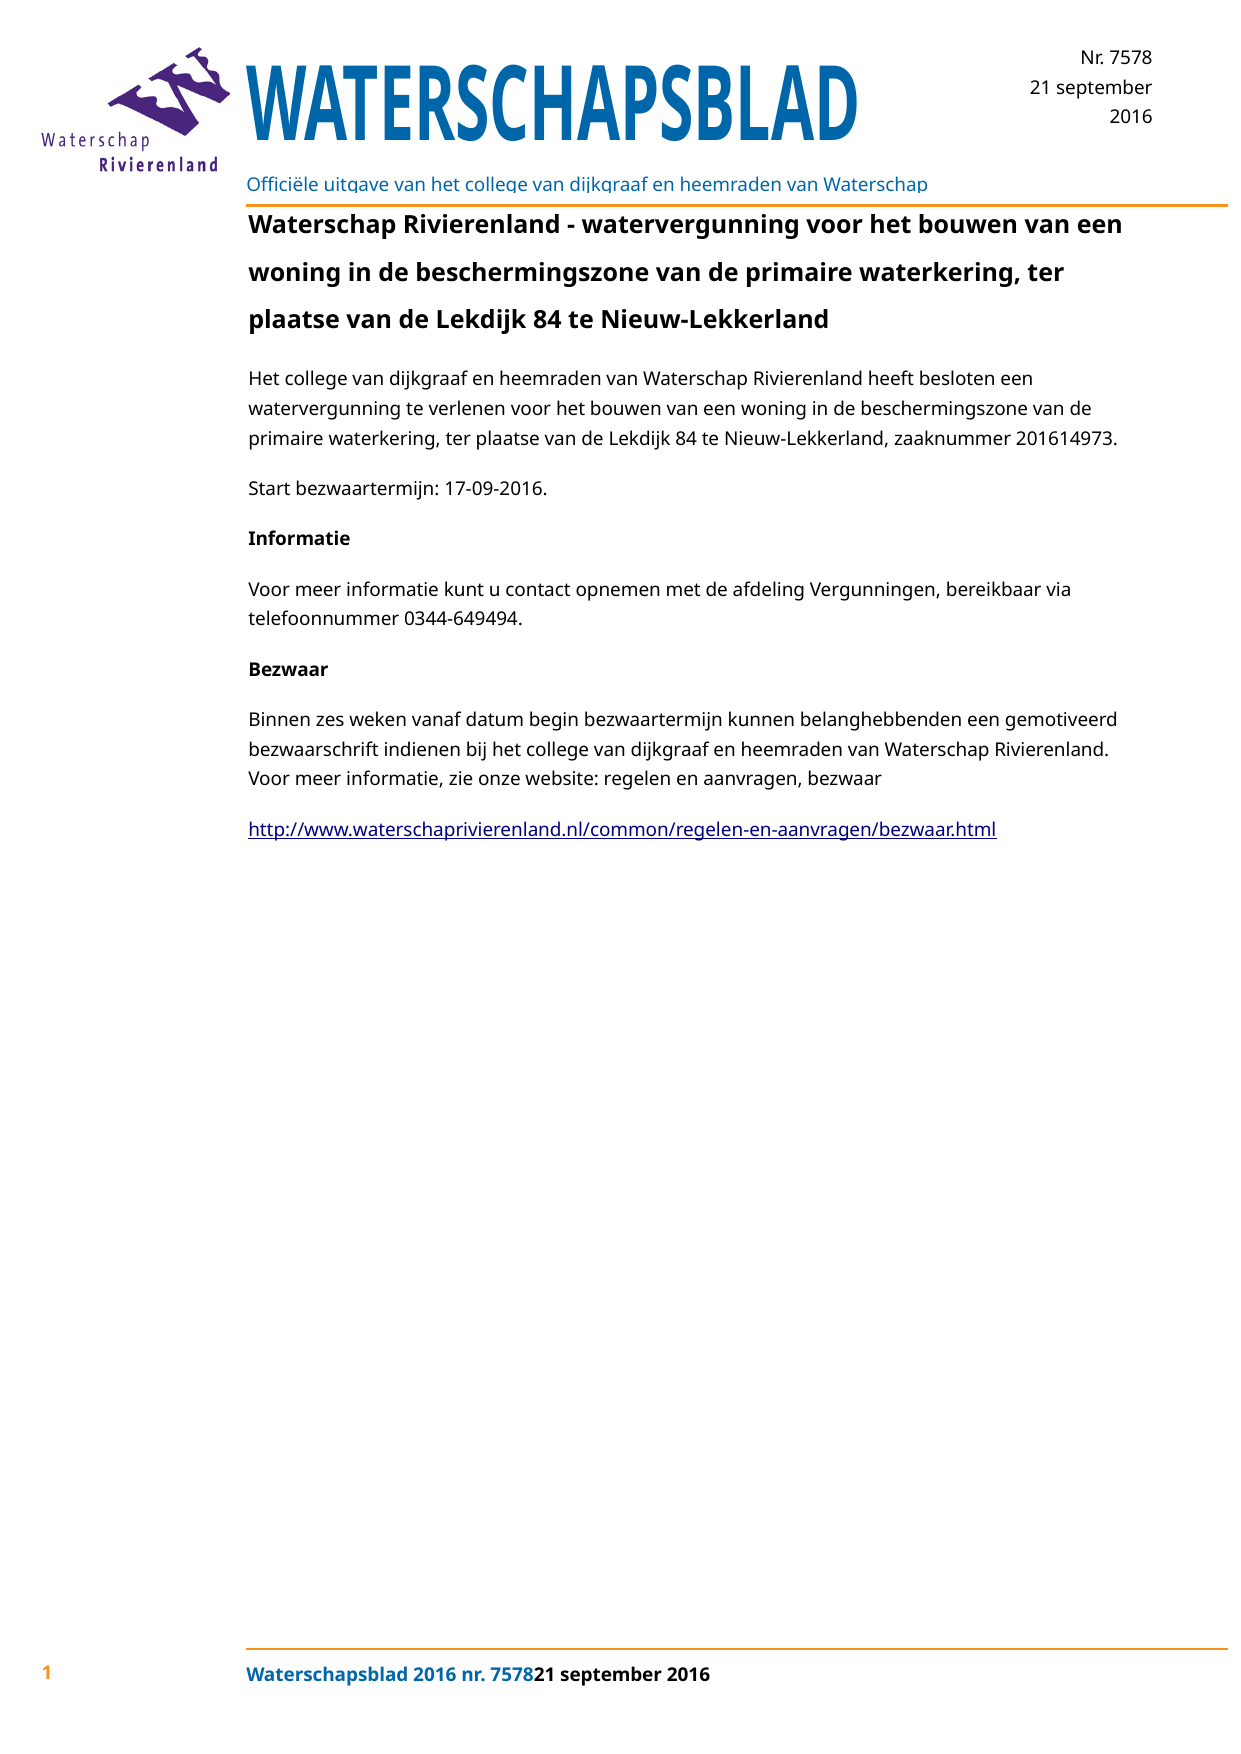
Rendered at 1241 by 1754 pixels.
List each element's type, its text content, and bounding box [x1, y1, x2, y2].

text Start bezwaartermijn: 17-09-2016. [248, 475, 1152, 501]
text Binnen zes weken vanaf datum begin bezwaartermijn kunnen belanghebbenden een gemotiveerd bezwaarschrift indienen bij het college van dijkgraaf en heemraden van Waterschap Rivierenland. Voor meer informatie, zie onze website: regelen en aanvragen, bezwaar [248, 706, 1152, 791]
text Het college van dijkgraaf en heemraden van Waterschap Rivierenland heeft besloten een watervergunning te verlenen voor het bouwen van een woning in de beschermingszone van de primaire waterkering, ter plaatse van de Lekdijk 84 te Nieuw-Lekkerland, zaaknummer 201614973. [248, 366, 1152, 450]
text Voor meer informatie kunt u contact opnemen met de afdeling Vergunningen, bereikbaar via telefoonnummer 0344-649494. [248, 576, 1152, 631]
text http://www.waterschaprivierenland.nl/common/regelen-en-aanvragen/bezwaar.html [248, 816, 1152, 842]
picture [41, 47, 231, 172]
text Bezwaar [248, 656, 1152, 682]
text Informatie [248, 526, 1152, 551]
text Waterschap Rivierenland - watervergunning voor het bouwen van een woning in de beschermingszone van de primaire waterkering, ter plaatse van de Lekdijk 84 te Nieuw-Lekkerland [248, 207, 1152, 336]
